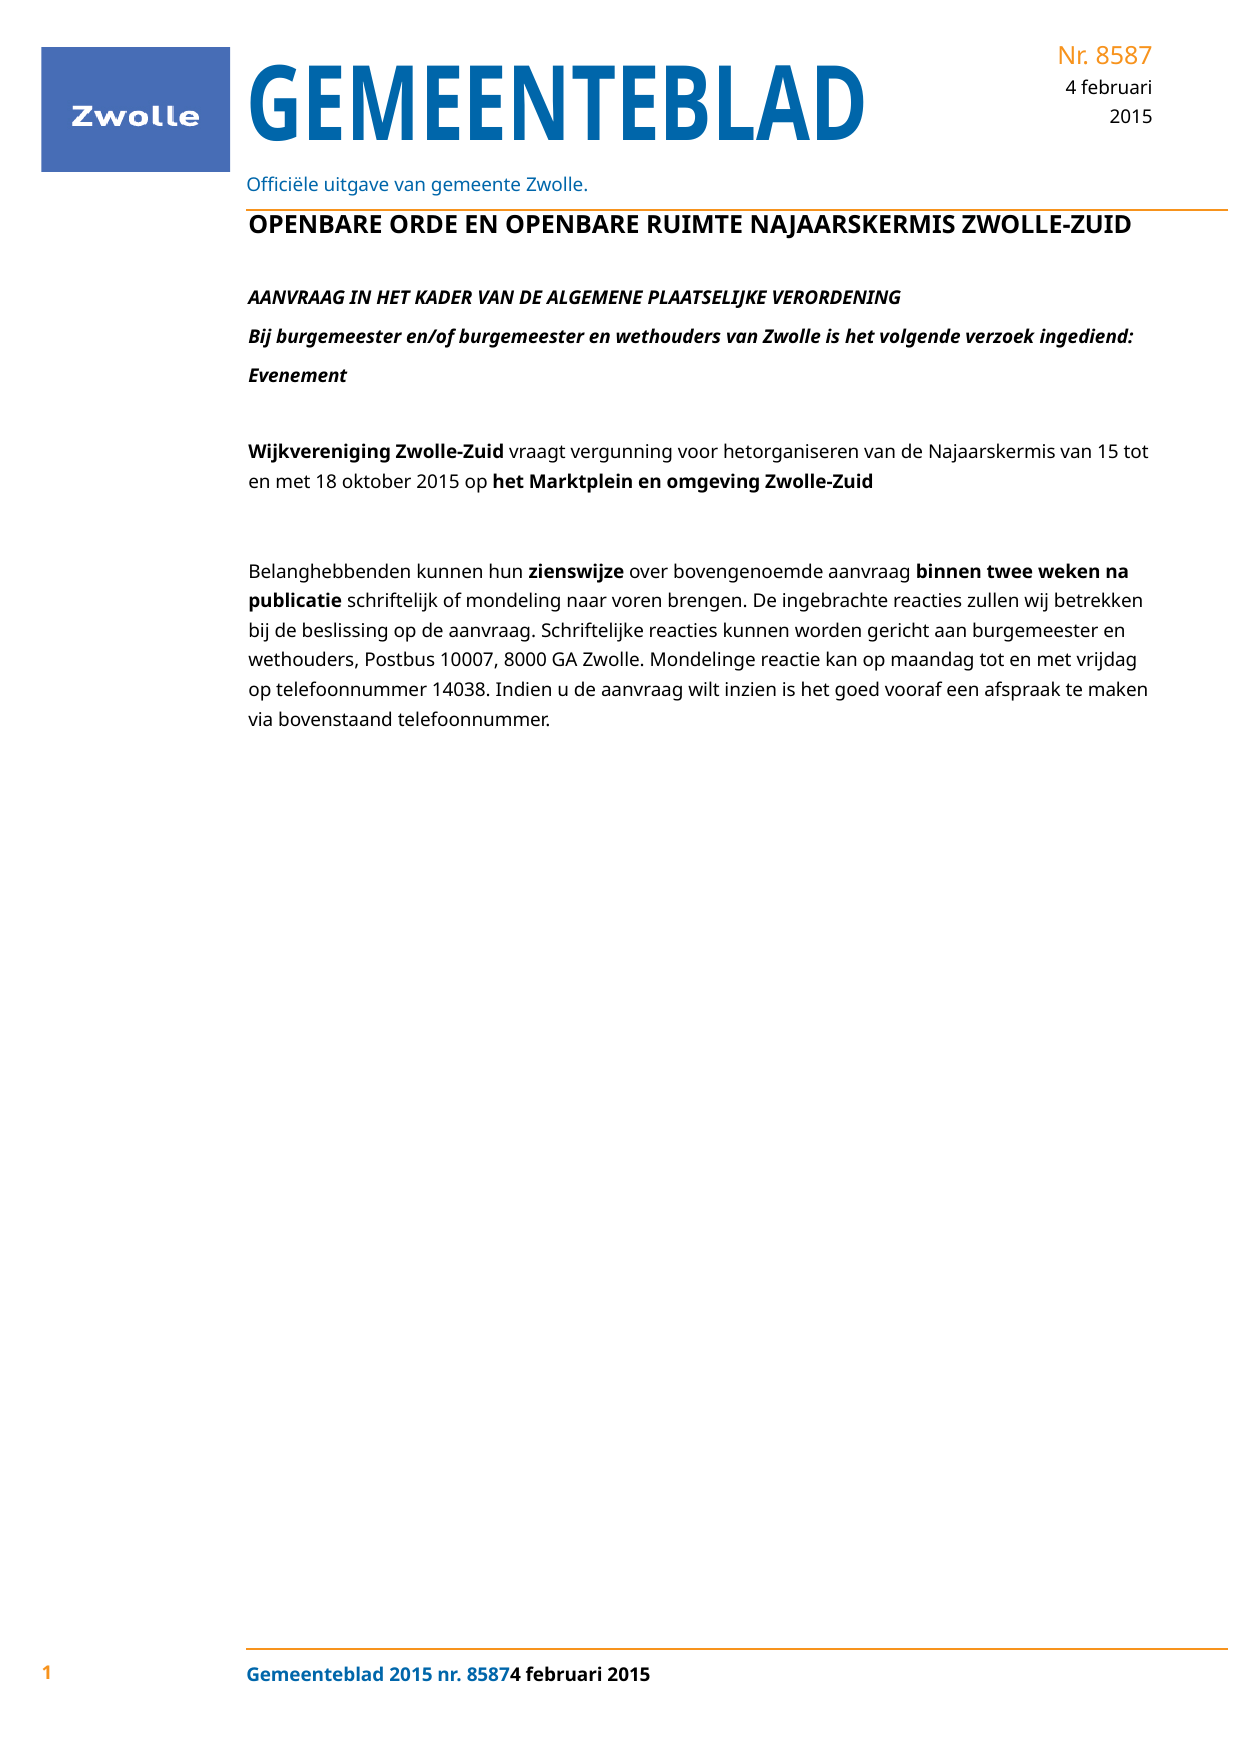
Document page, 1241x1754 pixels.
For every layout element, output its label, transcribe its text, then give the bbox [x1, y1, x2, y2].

text AANVRAAG IN HET KADER VAN DE ALGEMENE PLAATSELIJKE VERORDENING [248, 284, 1152, 309]
text OPENBARE ORDE EN OPENBARE RUIMTE NAJAARSKERMIS ZWOLLE-ZUID [248, 211, 1152, 241]
picture [41, 47, 231, 172]
text Evenement [248, 362, 1152, 388]
text Belanghebbenden kunnen hun zienswijze over bovengenoemde aanvraag binnen twee weken na publicatie schriftelijk of mondeling naar voren brengen. De ingebrachte reacties zullen wij betrekken bij de beslissing op de aanvraag. Schriftelijke reacties kunnen worden gericht aan burgemeester en wethouders, Postbus 10007, 8000 GA Zwolle. Mondelinge reactie kan op maandag tot en met vrijdag op telefoonnummer 14038. Indien u de aanvraag wilt inzien is het goed vooraf een afspraak te maken via bovenstaand telefoonnummer. [248, 558, 1152, 731]
text Wijkvereniging Zwolle-Zuid vraagt vergunning voor hetorganiseren van de Najaarskermis van 15 tot en met 18 oktober 2015 op het Marktplein en omgeving Zwolle-Zuid [248, 438, 1152, 494]
text Bij burgemeester en/of burgemeester en wethouders van Zwolle is het volgende verzoek ingediend: [248, 323, 1152, 349]
